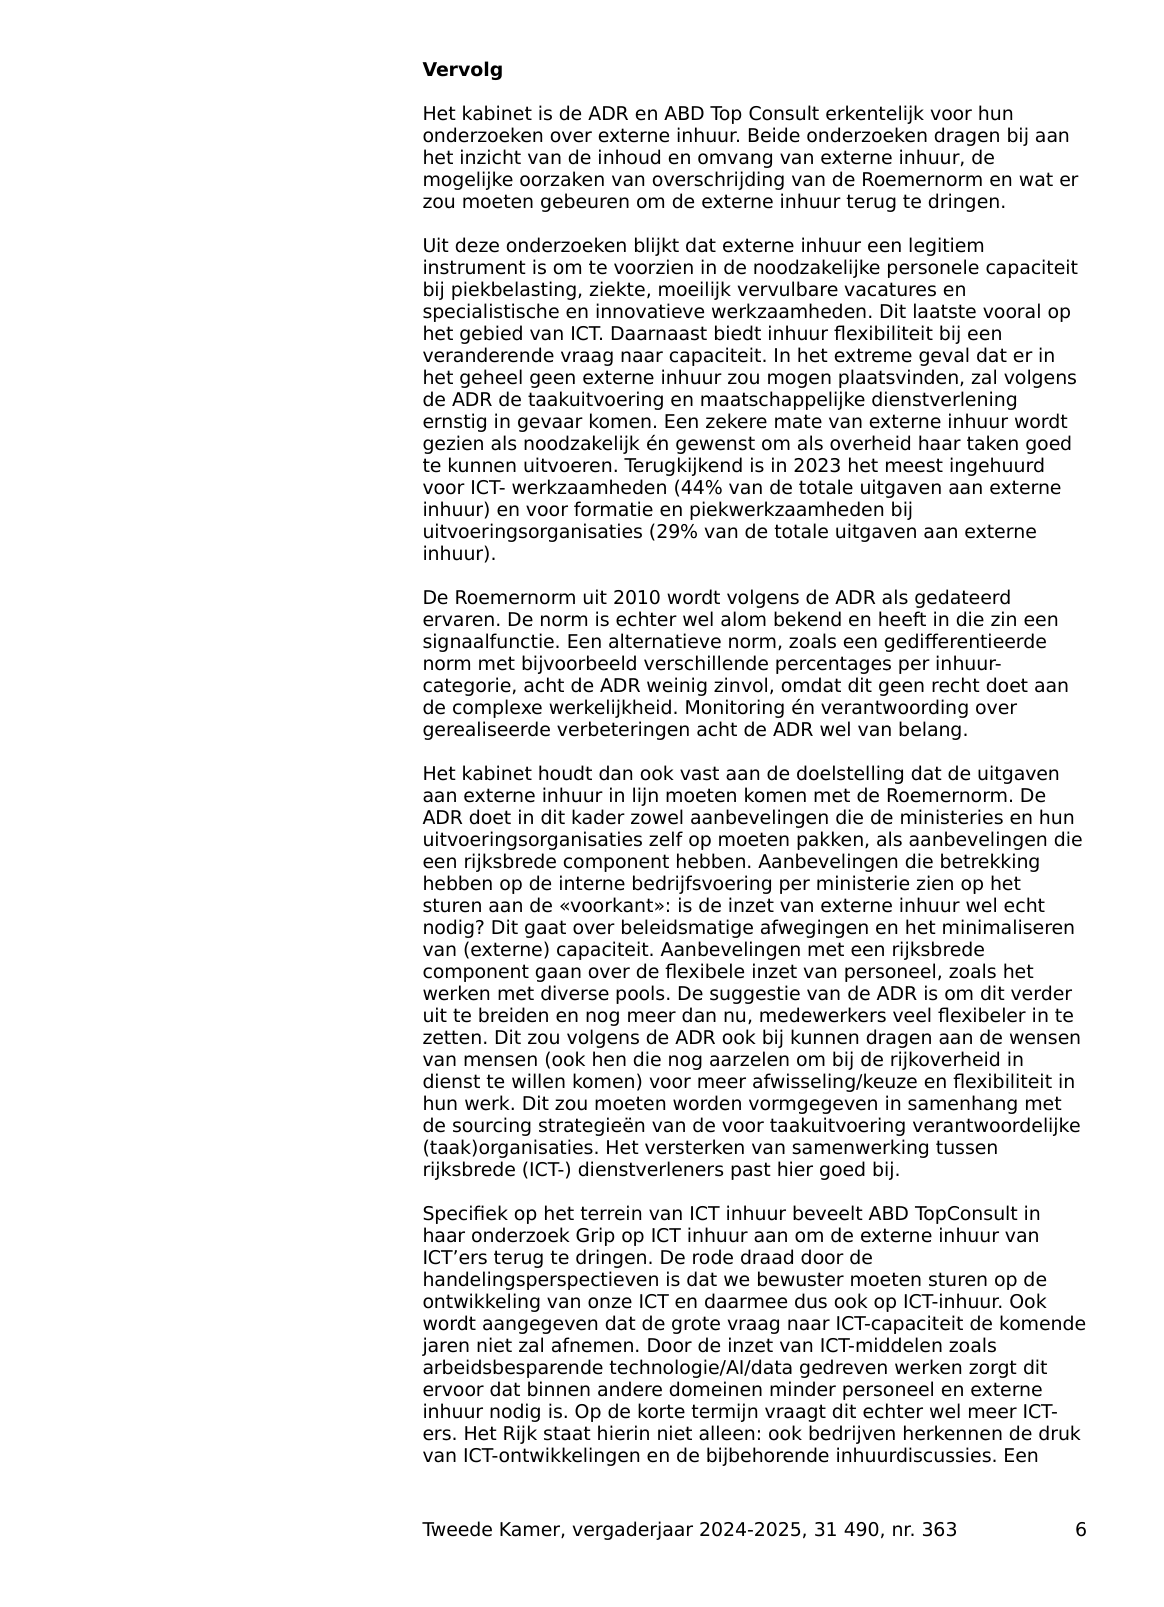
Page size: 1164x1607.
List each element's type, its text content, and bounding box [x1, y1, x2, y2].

subtitle Vervolg [422, 59, 1087, 81]
text Het kabinet houdt dan ook vast aan de doelstelling dat de uitgaven aan externe inhuur in lijn moeten komen met de Roemernorm. De ADR doet in dit kader zowel aanbevelingen die de ministeries en hun uitvoeringsorganisaties zelf op moeten pakken, als aanbevelingen die een rijksbrede component hebben. Aanbevelingen die betrekking hebben op de interne bedrijfsvoering per ministerie zien op het sturen aan de «voorkant»: is de inzet van externe inhuur wel echt nodig? Dit gaat over beleidsmatige afwegingen en het minimaliseren van (externe) capaciteit. Aanbevelingen met een rijksbrede component gaan over de flexibele inzet van personeel, zoals het werken met diverse pools. De suggestie van de ADR is om dit verder uit te breiden en nog meer dan nu, medewerkers veel flexibeler in te zetten. Dit zou volgens de ADR ook bij kunnen dragen aan de wensen van mensen (ook hen die nog aarzelen om bij de rijkoverheid in dienst te willen komen) voor meer afwisseling/keuze en flexibiliteit in hun werk. Dit zou moeten worden vormgegeven in samenhang met de sourcing strategieën van de voor taakuitvoering verantwoordelijke (taak)organisaties. Het versterken van samenwerking tussen rijksbrede (ICT-) dienstverleners past hier goed bij. [422, 763, 1087, 1181]
text Uit deze onderzoeken blijkt dat externe inhuur een legitiem instrument is om te voorzien in de noodzakelijke personele capaciteit bij piekbelasting, ziekte, moeilijk vervulbare vacatures en specialistische en innovatieve werkzaamheden. Dit laatste vooral op het gebied van ICT. Daarnaast biedt inhuur flexibiliteit bij een veranderende vraag naar capaciteit. In het extreme geval dat er in het geheel geen externe inhuur zou mogen plaatsvinden, zal volgens de ADR de taakuitvoering en maatschappelijke dienstverlening ernstig in gevaar komen. Een zekere mate van externe inhuur wordt gezien als noodzakelijk én gewenst om als overheid haar taken goed te kunnen uitvoeren. Terugkijkend is in 2023 het meest ingehuurd voor ICT- werkzaamheden (44% van de totale uitgaven aan externe inhuur) en voor formatie en piekwerkzaamheden bij uitvoeringsorganisaties (29% van de totale uitgaven aan externe inhuur). [422, 235, 1087, 565]
text De Roemernorm uit 2010 wordt volgens de ADR als gedateerd ervaren. De norm is echter wel alom bekend en heeft in die zin een signaalfunctie. Een alternatieve norm, zoals een gedifferentieerde norm met bijvoorbeeld verschillende percentages per inhuur-categorie, acht de ADR weinig zinvol, omdat dit geen recht doet aan de complexe werkelijkheid. Monitoring én verantwoording over gerealiseerde verbeteringen acht de ADR wel van belang. [422, 587, 1087, 741]
text Het kabinet is de ADR en ABD Top Consult erkentelijk voor hun onderzoeken over externe inhuur. Beide onderzoeken dragen bij aan het inzicht van de inhoud en omvang van externe inhuur, de mogelijke oorzaken van overschrijding van de Roemernorm en wat er zou moeten gebeuren om de externe inhuur terug te dringen. [422, 103, 1087, 213]
text Specifiek op het terrein van ICT inhuur beveelt ABD TopConsult in haar onderzoek Grip op ICT inhuur aan om de externe inhuur van ICT’ers terug te dringen. De rode draad door de handelingsperspectieven is dat we bewuster moeten sturen op de ontwikkeling van onze ICT en daarmee dus ook op ICT-inhuur. Ook wordt aangegeven dat de grote vraag naar ICT-capaciteit de komende jaren niet zal afnemen. Door de inzet van ICT-middelen zoals arbeidsbesparende technologie/AI/data gedreven werken zorgt dit ervoor dat binnen andere domeinen minder personeel en externe inhuur nodig is. Op de korte termijn vraagt dit echter wel meer ICT-ers. Het Rijk staat hierin niet alleen: ook bedrijven herkennen de druk van ICT-ontwikkelingen en de bijbehorende inhuurdiscussies. Een [422, 1203, 1087, 1467]
